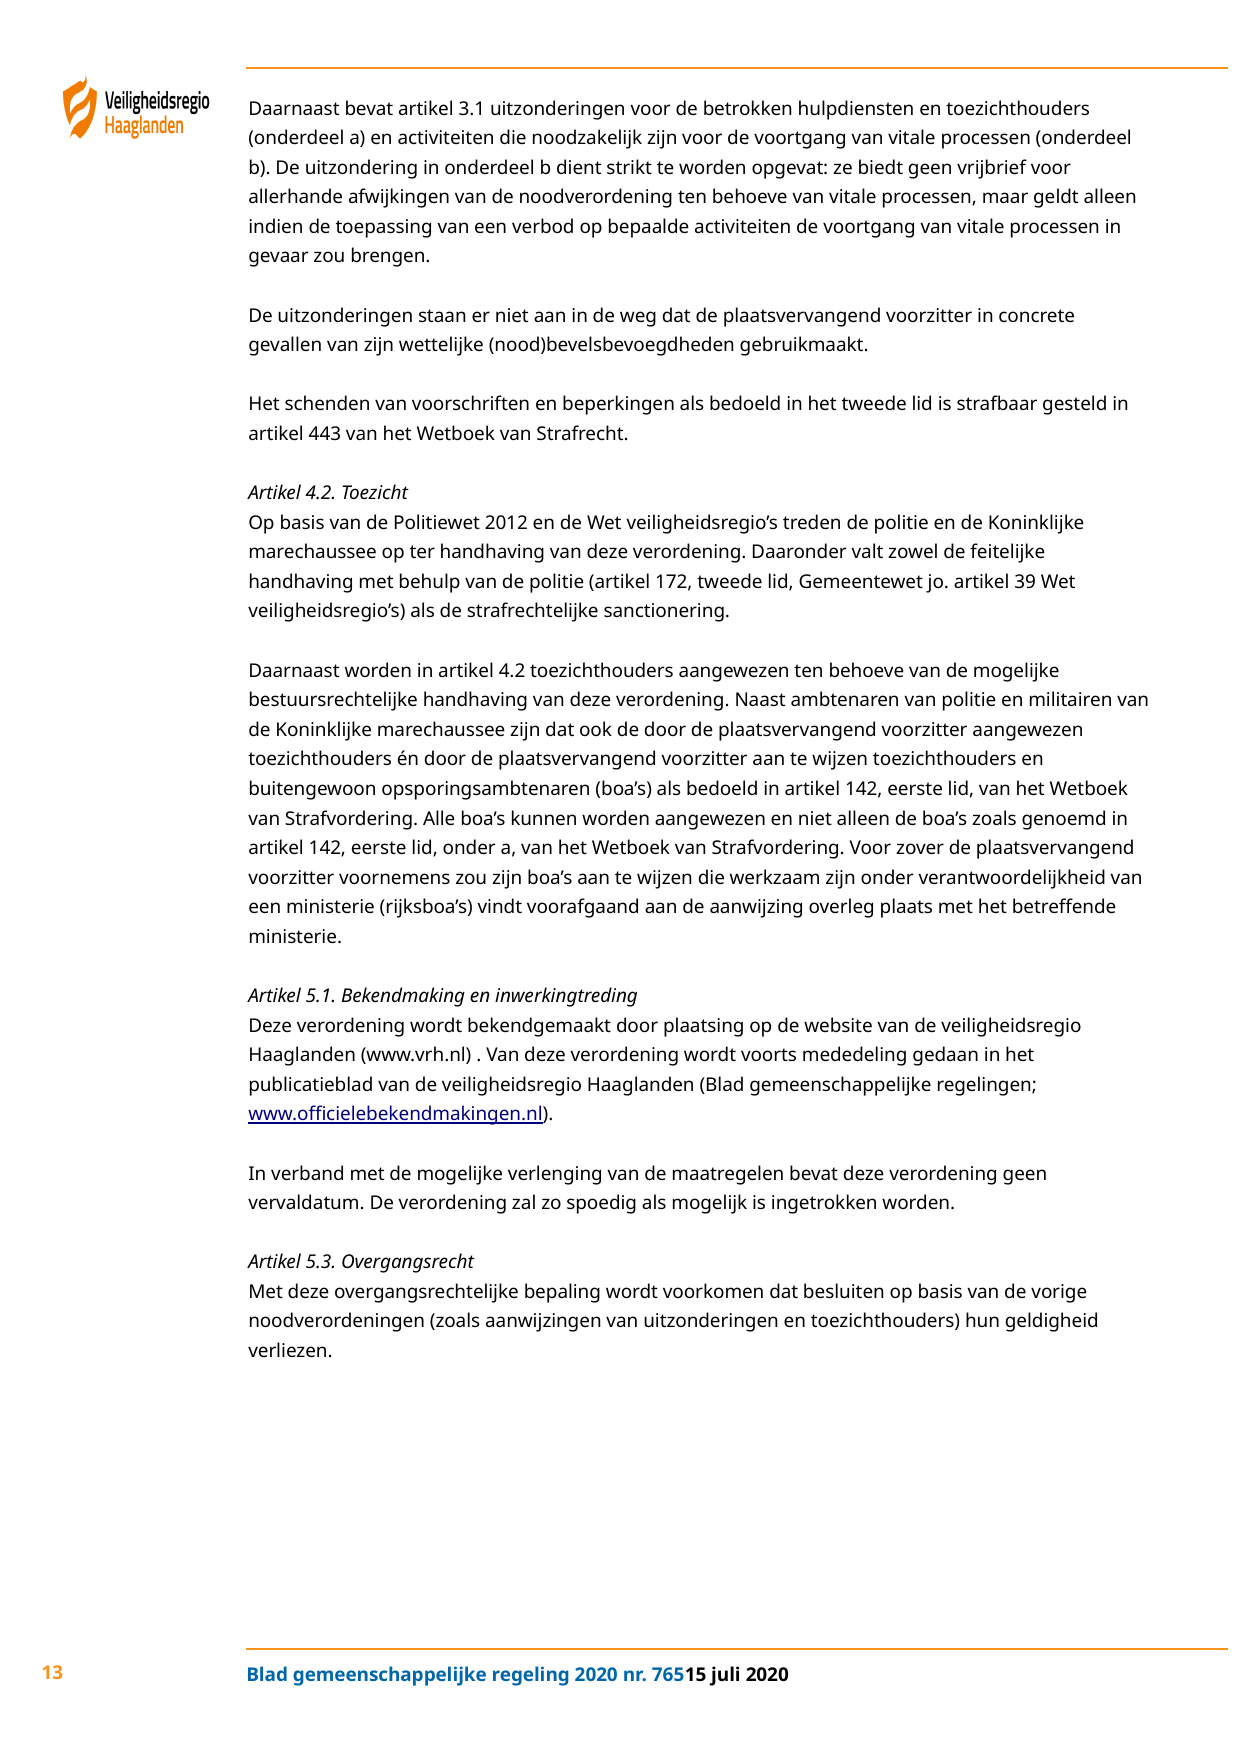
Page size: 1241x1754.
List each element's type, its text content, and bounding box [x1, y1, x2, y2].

text In verband met de mogelijke verlenging van de maatregelen bevat deze verordening geen vervaldatum. De verordening zal zo spoedig als mogelijk is ingetrokken worden. [248, 1160, 1152, 1215]
text Daarnaast worden in artikel 4.2 toezichthouders aangewezen ten behoeve van de mogelijke bestuursrechtelijke handhaving van deze verordening. Naast ambtenaren van politie en militairen van de Koninklijke marechaussee zijn dat ook de door de plaatsvervangend voorzitter aangewezen toezichthouders én door de plaatsvervangend voorzitter aan te wijzen toezichthouders en buitengewoon opsporingsambtenaren (boa’s) als bedoeld in artikel 142, eerste lid, van het Wetboek van Strafvordering. Alle boa’s kunnen worden aangewezen en niet alleen de boa’s zoals genoemd in artikel 142, eerste lid, onder a, van het Wetboek van Strafvordering. Voor zover de plaatsvervangend voorzitter voornemens zou zijn boa’s aan te wijzen die werkzaam zijn onder verantwoordelijkheid van een ministerie (rijksboa’s) vindt voorafgaand aan de aanwijzing overleg plaats met het betreffende ministerie. [248, 657, 1152, 949]
text Daarnaast bevat artikel 3.1 uitzonderingen voor de betrokken hulpdiensten en toezichthouders (onderdeel a) en activiteiten die noodzakelijk zijn voor de voortgang van vitale processen (onderdeel b). De uitzondering in onderdeel b dient strikt te worden opgevat: ze biedt geen vrijbrief voor allerhande afwijkingen van de noodverordening ten behoeve van vitale processen, maar geldt alleen indien de toepassing van een verbod op bepaalde activiteiten de voortgang van vitale processen in gevaar zou brengen. [248, 95, 1152, 268]
text Deze verordening wordt bekendgemaakt door plaatsing op de website van de veiligheidsregio Haaglanden (www.vrh.nl) . Van deze verordening wordt voorts mededeling gedaan in het publicatieblad van de veiligheidsregio Haaglanden (Blad gemeenschappelijke regelingen; www.officielebekendmakingen.nl). [248, 1012, 1152, 1126]
text Met deze overgangsrechtelijke bepaling wordt voorkomen dat besluiten op basis van de vorige noodverordeningen (zoals aanwijzingen van uitzonderingen en toezichthouders) hun geldigheid verliezen. [248, 1278, 1152, 1363]
text Op basis van de Politiewet 2012 en de Wet veiligheidsregio’s treden de politie en de Koninklijke marechaussee op ter handhaving van deze verordening. Daaronder valt zowel de feitelijke handhaving met behulp van de politie (artikel 172, tweede lid, Gemeentewet jo. artikel 39 Wet veiligheidsregio’s) als de strafrechtelijke sanctionering. [248, 509, 1152, 623]
text De uitzonderingen staan er niet aan in de weg dat de plaatsvervangend voorzitter in concrete gevallen van zijn wettelijke (nood)bevelsbevoegdheden gebruikmaakt. [248, 302, 1152, 357]
text Het schenden van voorschriften en beperkingen als bedoeld in het tweede lid is strafbaar gesteld in artikel 443 van het Wetboek van Strafrecht. [248, 391, 1152, 446]
text Artikel 5.3. Overgangsrecht [248, 1248, 1152, 1274]
text Artikel 5.1. Bekendmaking en inwerkingtreding [248, 982, 1152, 1008]
text Artikel 4.2. Toezicht [248, 479, 1152, 505]
picture [41, 47, 231, 172]
